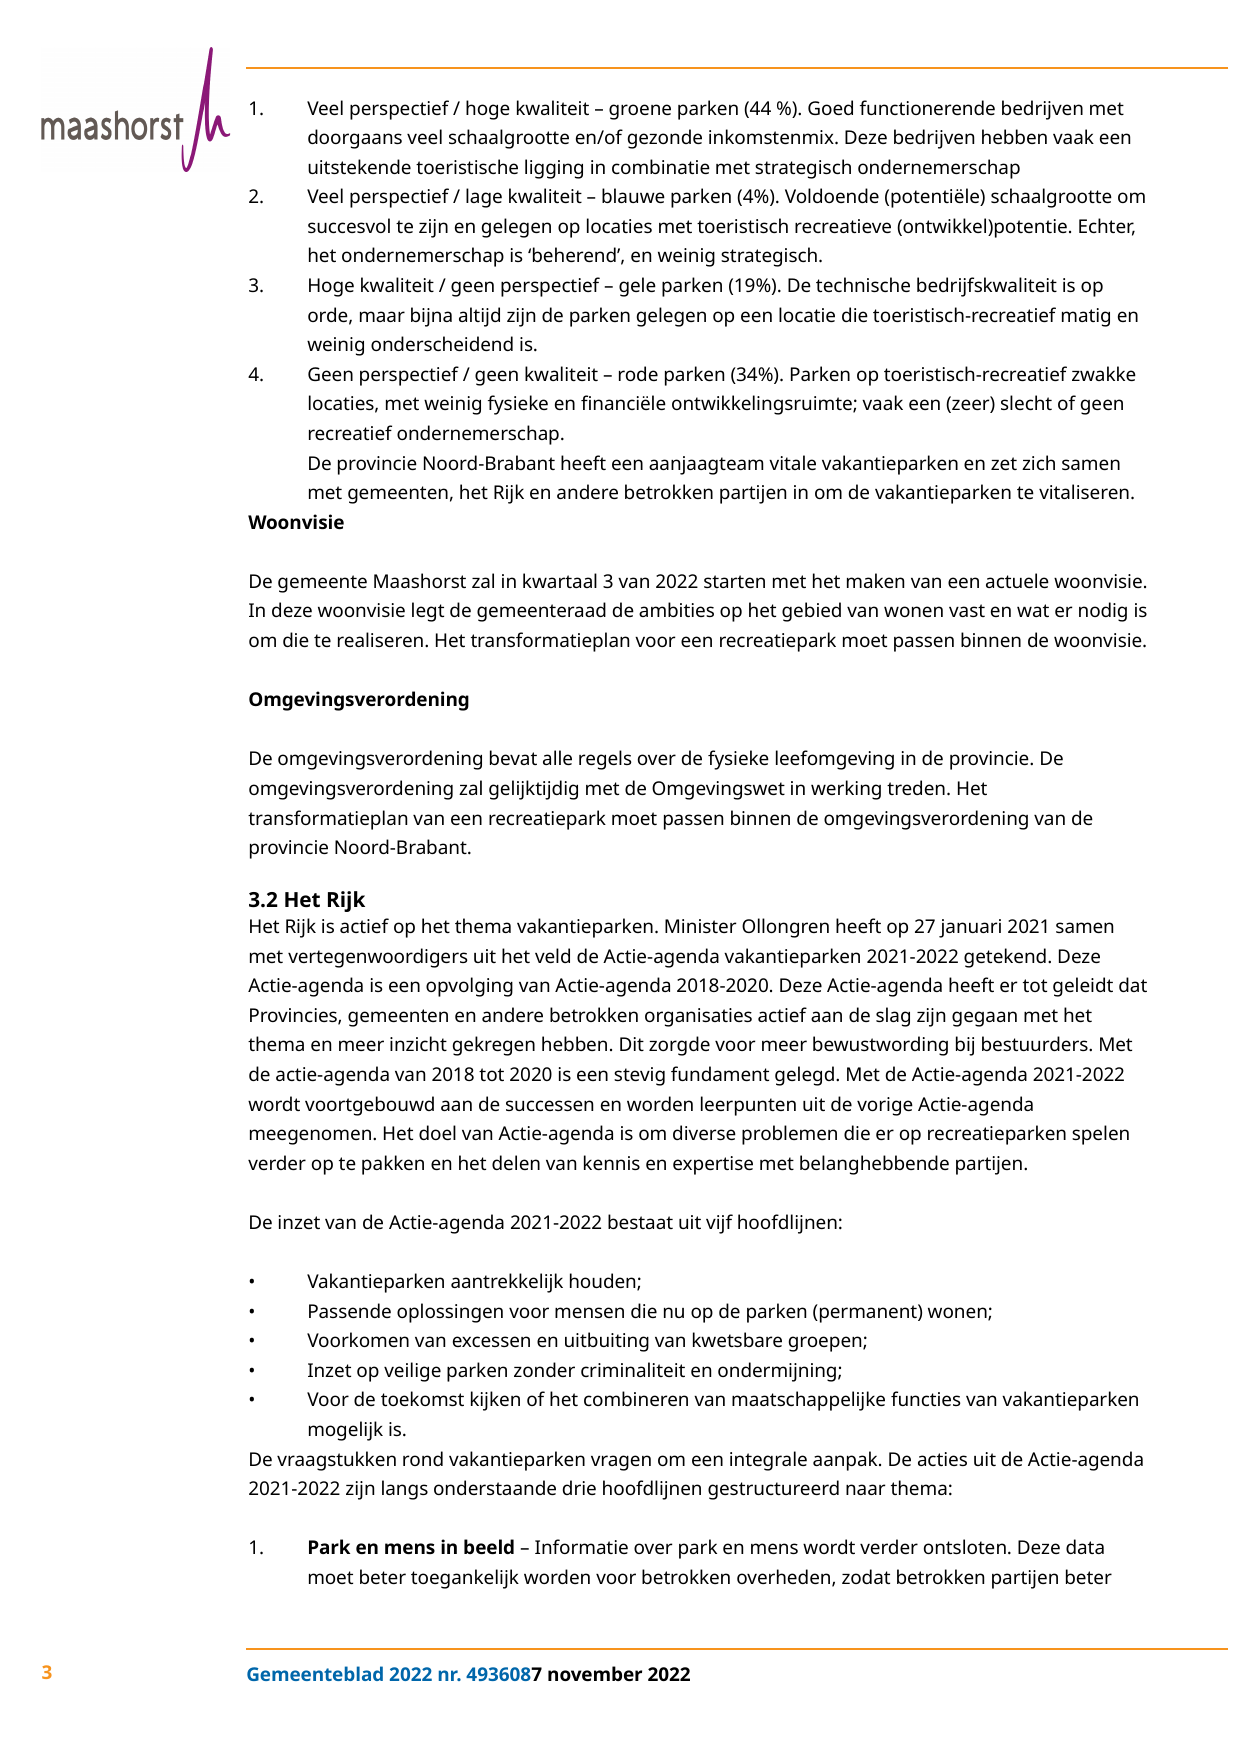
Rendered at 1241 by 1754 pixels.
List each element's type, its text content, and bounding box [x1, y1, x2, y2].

picture [41, 47, 231, 172]
list Passende oplossingen voor mensen die nu op de parken (permanent) wonen; [248, 1298, 1152, 1323]
text De vraagstukken rond vakantieparken vragen om een integrale aanpak. De acties uit de Actie-agenda 2021-2022 zijn langs onderstaande drie hoofdlijnen gestructureerd naar thema: [248, 1446, 1152, 1501]
text De inzet van de Actie-agenda 2021-2022 bestaat uit vijf hoofdlijnen: [248, 1209, 1152, 1235]
text 3.2 Het Rijk [248, 885, 1152, 913]
list Veel perspectief / lage kwaliteit – blauwe parken (4%). Voldoende (potentiële) schaalgrootte om succesvol te zijn en gelegen op locaties met toeristisch recreatieve (ontwikkel)potentie. Echter, het ondernemerschap is ‘beherend’, en weinig strategisch. [248, 183, 1152, 268]
list Voor de toekomst kijken of het combineren van maatschappelijke functies van vakantieparken mogelijk is. [248, 1387, 1152, 1442]
text Het Rijk is actief op het thema vakantieparken. Minister Ollongren heeft op 27 januari 2021 samen met vertegenwoordigers uit het veld de Actie-agenda vakantieparken 2021-2022 getekend. Deze Actie-agenda is een opvolging van Actie-agenda 2018-2020. Deze Actie-agenda heeft er tot geleidt dat Provincies, gemeenten en andere betrokken organisaties actief aan de slag zijn gegaan met het thema en meer inzicht gekregen hebben. Dit zorgde voor meer bewustwording bij bestuurders. Met de actie-agenda van 2018 tot 2020 is een stevig fundament gelegd. Met de Actie-agenda 2021-2022 wordt voortgebouwd aan de successen en worden leerpunten uit de vorige Actie-agenda meegenomen. Het doel van Actie-agenda is om diverse problemen die er op recreatieparken spelen verder op te pakken en het delen van kennis en expertise met belanghebbende partijen. [248, 913, 1152, 1176]
text De gemeente Maashorst zal in kwartaal 3 van 2022 starten met het maken van een actuele woonvisie. In deze woonvisie legt de gemeenteraad de ambities op het gebied van wonen vast en wat er nodig is om die te realiseren. Het transformatieplan voor een recreatiepark moet passen binnen de woonvisie. [248, 568, 1152, 653]
list Vakantieparken aantrekkelijk houden; [248, 1268, 1152, 1294]
list De provincie Noord-Brabant heeft een aanjaagteam vitale vakantieparken en zet zich samen met gemeenten, het Rijk en andere betrokken partijen in om de vakantieparken te vitaliseren. [248, 450, 1152, 505]
list Park en mens in beeld – Informatie over park en mens wordt verder ontsloten. Deze data moet beter toegankelijk worden voor betrokken overheden, zodat betrokken partijen beter [248, 1534, 1152, 1590]
text Omgevingsverordening [248, 686, 1152, 712]
list Geen perspectief / geen kwaliteit – rode parken (34%). Parken op toeristisch-recreatief zwakke locaties, met weinig fysieke en financiële ontwikkelingsruimte; vaak een (zeer) slecht of geen recreatief ondernemerschap. [248, 361, 1152, 446]
text De omgevingsverordening bevat alle regels over de fysieke leefomgeving in de provincie. De omgevingsverordening zal gelijktijdig met de Omgevingswet in werking treden. Het transformatieplan van een recreatiepark moet passen binnen de omgevingsverordening van de provincie Noord-Brabant. [248, 746, 1152, 860]
text Woonvisie [248, 509, 1152, 535]
list Voorkomen van excessen en uitbuiting van kwetsbare groepen; [248, 1327, 1152, 1353]
list Hoge kwaliteit / geen perspectief – gele parken (19%). De technische bedrijfskwaliteit is op orde, maar bijna altijd zijn de parken gelegen op een locatie die toeristisch-recreatief matig en weinig onderscheidend is. [248, 272, 1152, 357]
list Inzet op veilige parken zonder criminaliteit en ondermijning; [248, 1357, 1152, 1383]
list Veel perspectief / hoge kwaliteit – groene parken (44 %). Goed functionerende bedrijven met doorgaans veel schaalgrootte en/of gezonde inkomstenmix. Deze bedrijven hebben vaak een uitstekende toeristische ligging in combinatie met strategisch ondernemerschap [248, 95, 1152, 180]
